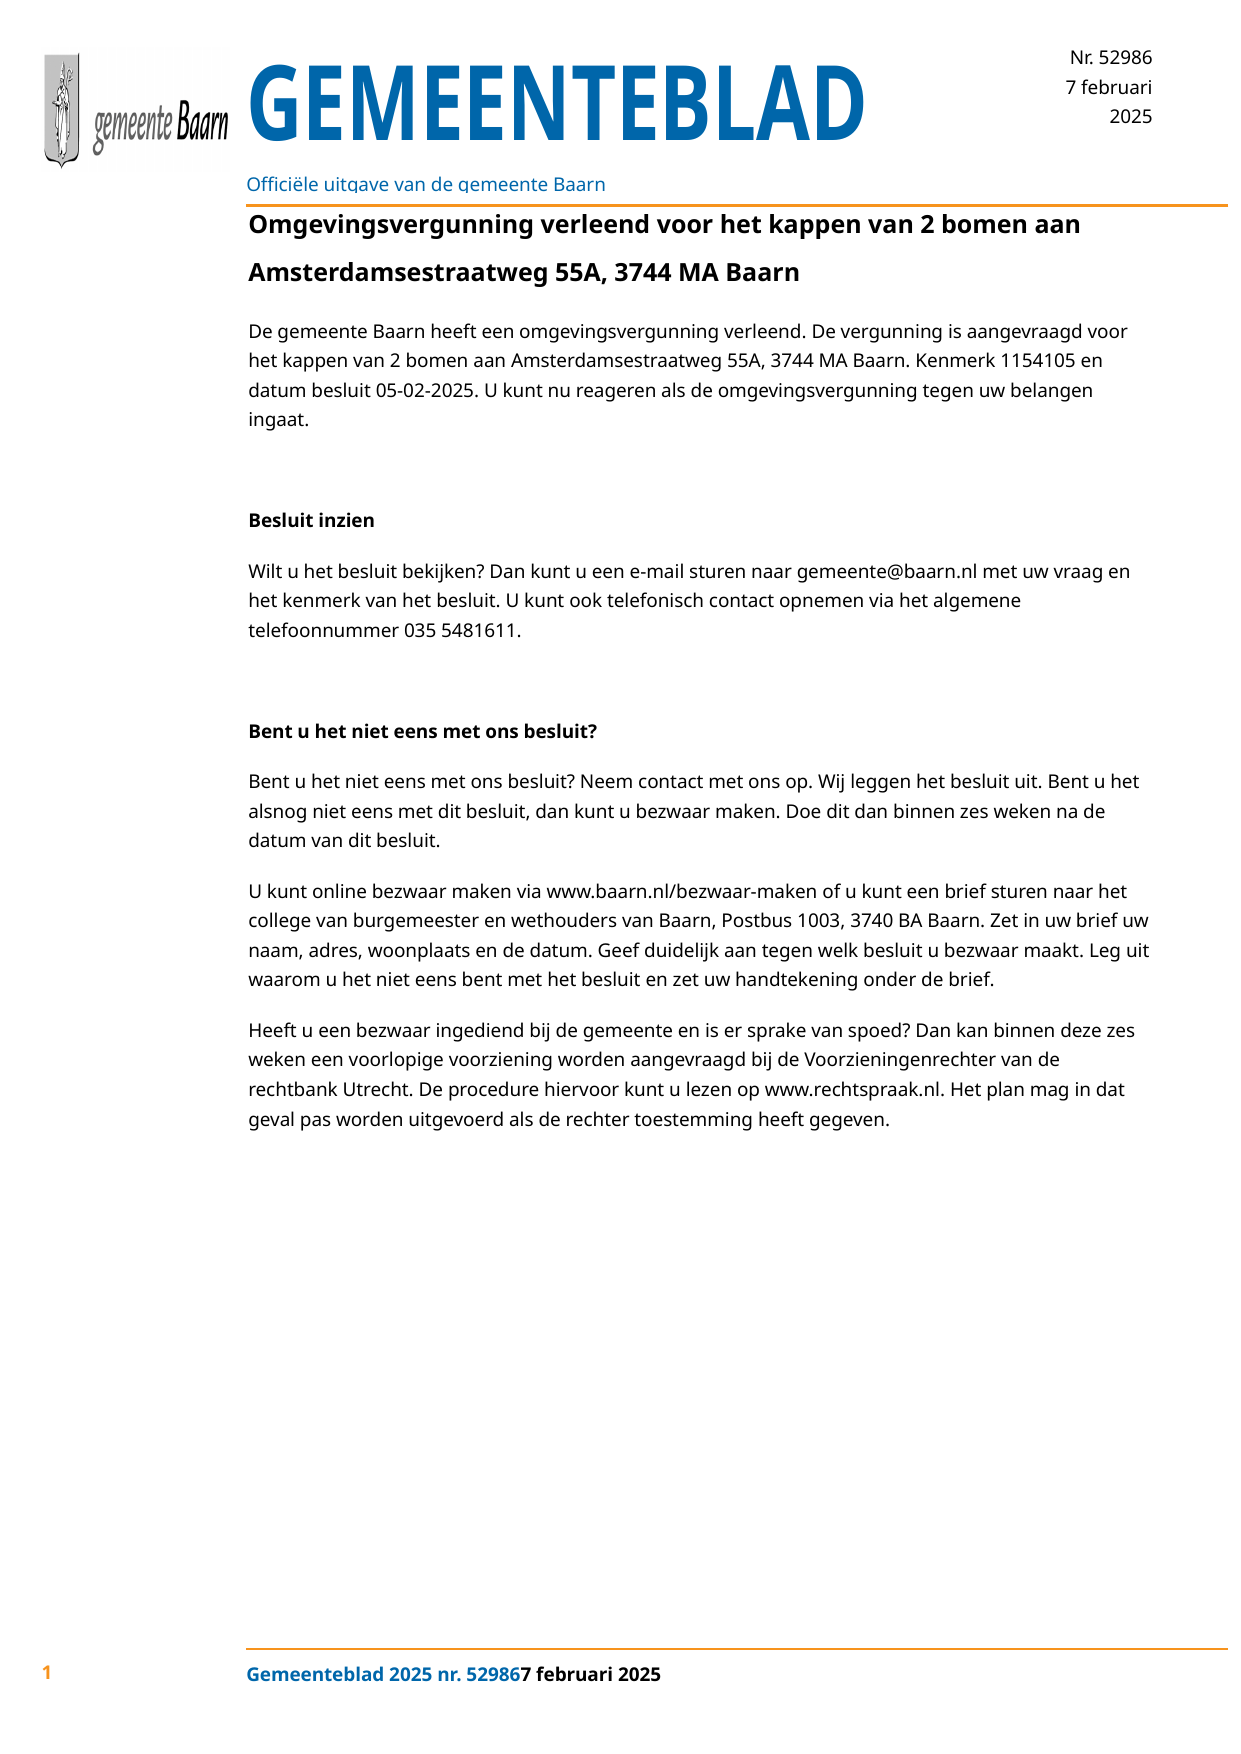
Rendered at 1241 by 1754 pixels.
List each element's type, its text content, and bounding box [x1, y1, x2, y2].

text Bent u het niet eens met ons besluit? Neem contact met ons op. Wij leggen het besluit uit. Bent u het alsnog niet eens met dit besluit, dan kunt u bezwaar maken. Doe dit dan binnen zes weken na de datum van dit besluit. [248, 768, 1152, 853]
text Wilt u het besluit bekijken? Dan kunt u een e-mail sturen naar gemeente@baarn.nl met uw vraag en het kenmerk van het besluit. U kunt ook telefonisch contact opnemen via het algemene telefoonnummer 035 5481611. [248, 558, 1152, 643]
text U kunt online bezwaar maken via www.baarn.nl/bezwaar-maken of u kunt een brief sturen naar het college van burgemeester en wethouders van Baarn, Postbus 1003, 3740 BA Baarn. Zet in uw brief uw naam, adres, woonplaats en de datum. Geef duidelijk aan tegen welk besluit u bezwaar maakt. Leg uit waarom u het niet eens bent met het besluit en zet uw handtekening onder de brief. [248, 878, 1152, 992]
text De gemeente Baarn heeft een omgevingsvergunning verleend. De vergunning is aangevraagd voor het kappen van 2 bomen aan Amsterdamsestraatweg 55A, 3744 MA Baarn. Kenmerk 1154105 en datum besluit 05-02-2025. U kunt nu reageren als de omgevingsvergunning tegen uw belangen ingaat. [248, 318, 1152, 432]
text Besluit inzien [248, 507, 1152, 533]
text Omgevingsvergunning verleend voor het kappen van 2 bomen aan Amsterdamsestraatweg 55A, 3744 MA Baarn [248, 207, 1152, 288]
text Bent u het niet eens met ons besluit? [248, 718, 1152, 744]
picture [41, 47, 231, 172]
text Heeft u een bezwaar ingediend bij de gemeente en is er sprake van spoed? Dan kan binnen deze zes weken een voorlopige voorziening worden aangevraagd bij de Voorzieningenrechter van de rechtbank Utrecht. De procedure hiervoor kunt u lezen op www.rechtspraak.nl. Het plan mag in dat geval pas worden uitgevoerd als de rechter toestemming heeft gegeven. [248, 1017, 1152, 1132]
